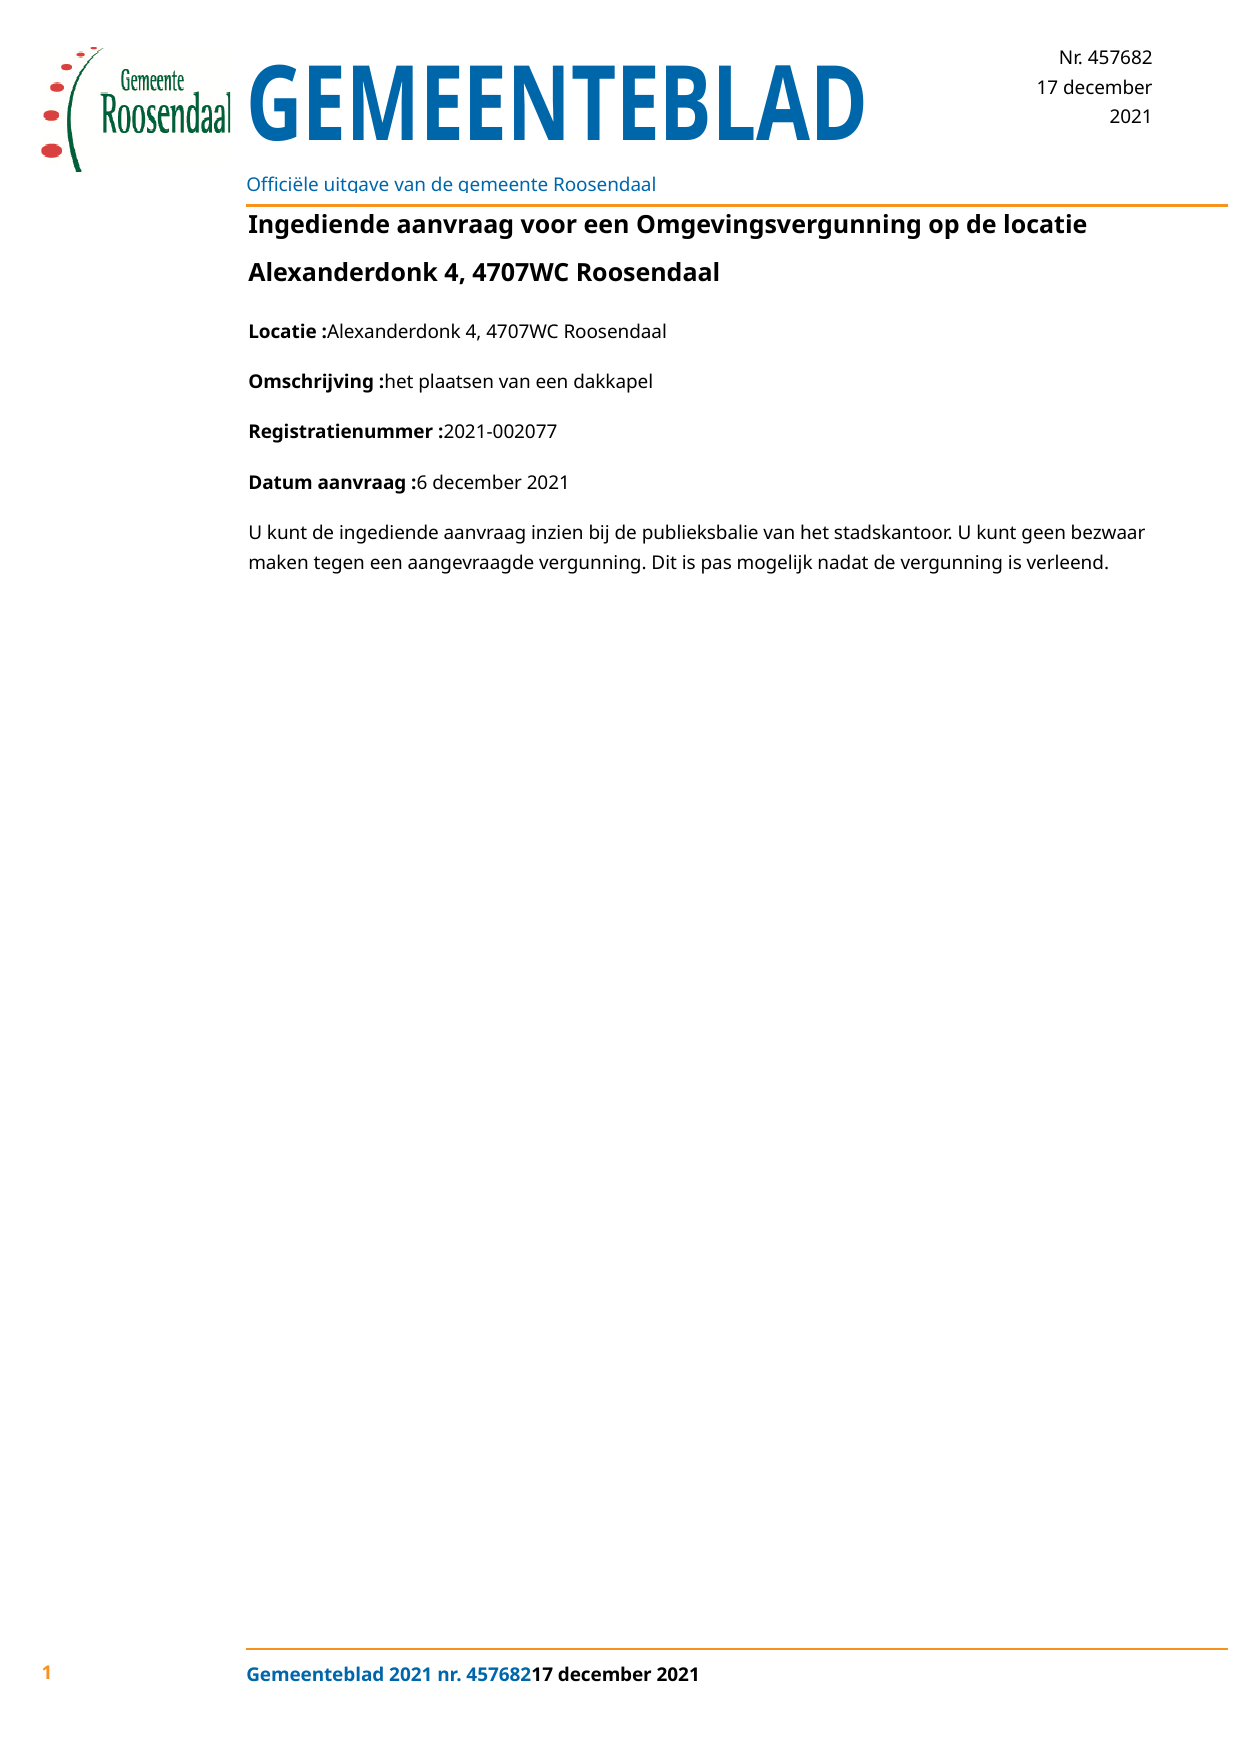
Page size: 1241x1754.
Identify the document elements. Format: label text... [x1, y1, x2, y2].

text Locatie :Alexanderdonk 4, 4707WC Roosendaal [248, 318, 1152, 344]
text Omschrijving :het plaatsen van een dakkapel [248, 368, 1152, 394]
text Datum aanvraag :6 december 2021 [248, 469, 1152, 495]
text Registratienummer :2021-002077 [248, 419, 1152, 444]
text U kunt de ingediende aanvraag inzien bij de publieksbalie van het stadskantoor. U kunt geen bezwaar maken tegen een aangevraagde vergunning. Dit is pas mogelijk nadat de vergunning is verleend. [248, 519, 1152, 575]
text Ingediende aanvraag voor een Omgevingsvergunning op de locatie Alexanderdonk 4, 4707WC Roosendaal [248, 207, 1152, 288]
picture [41, 47, 231, 172]
